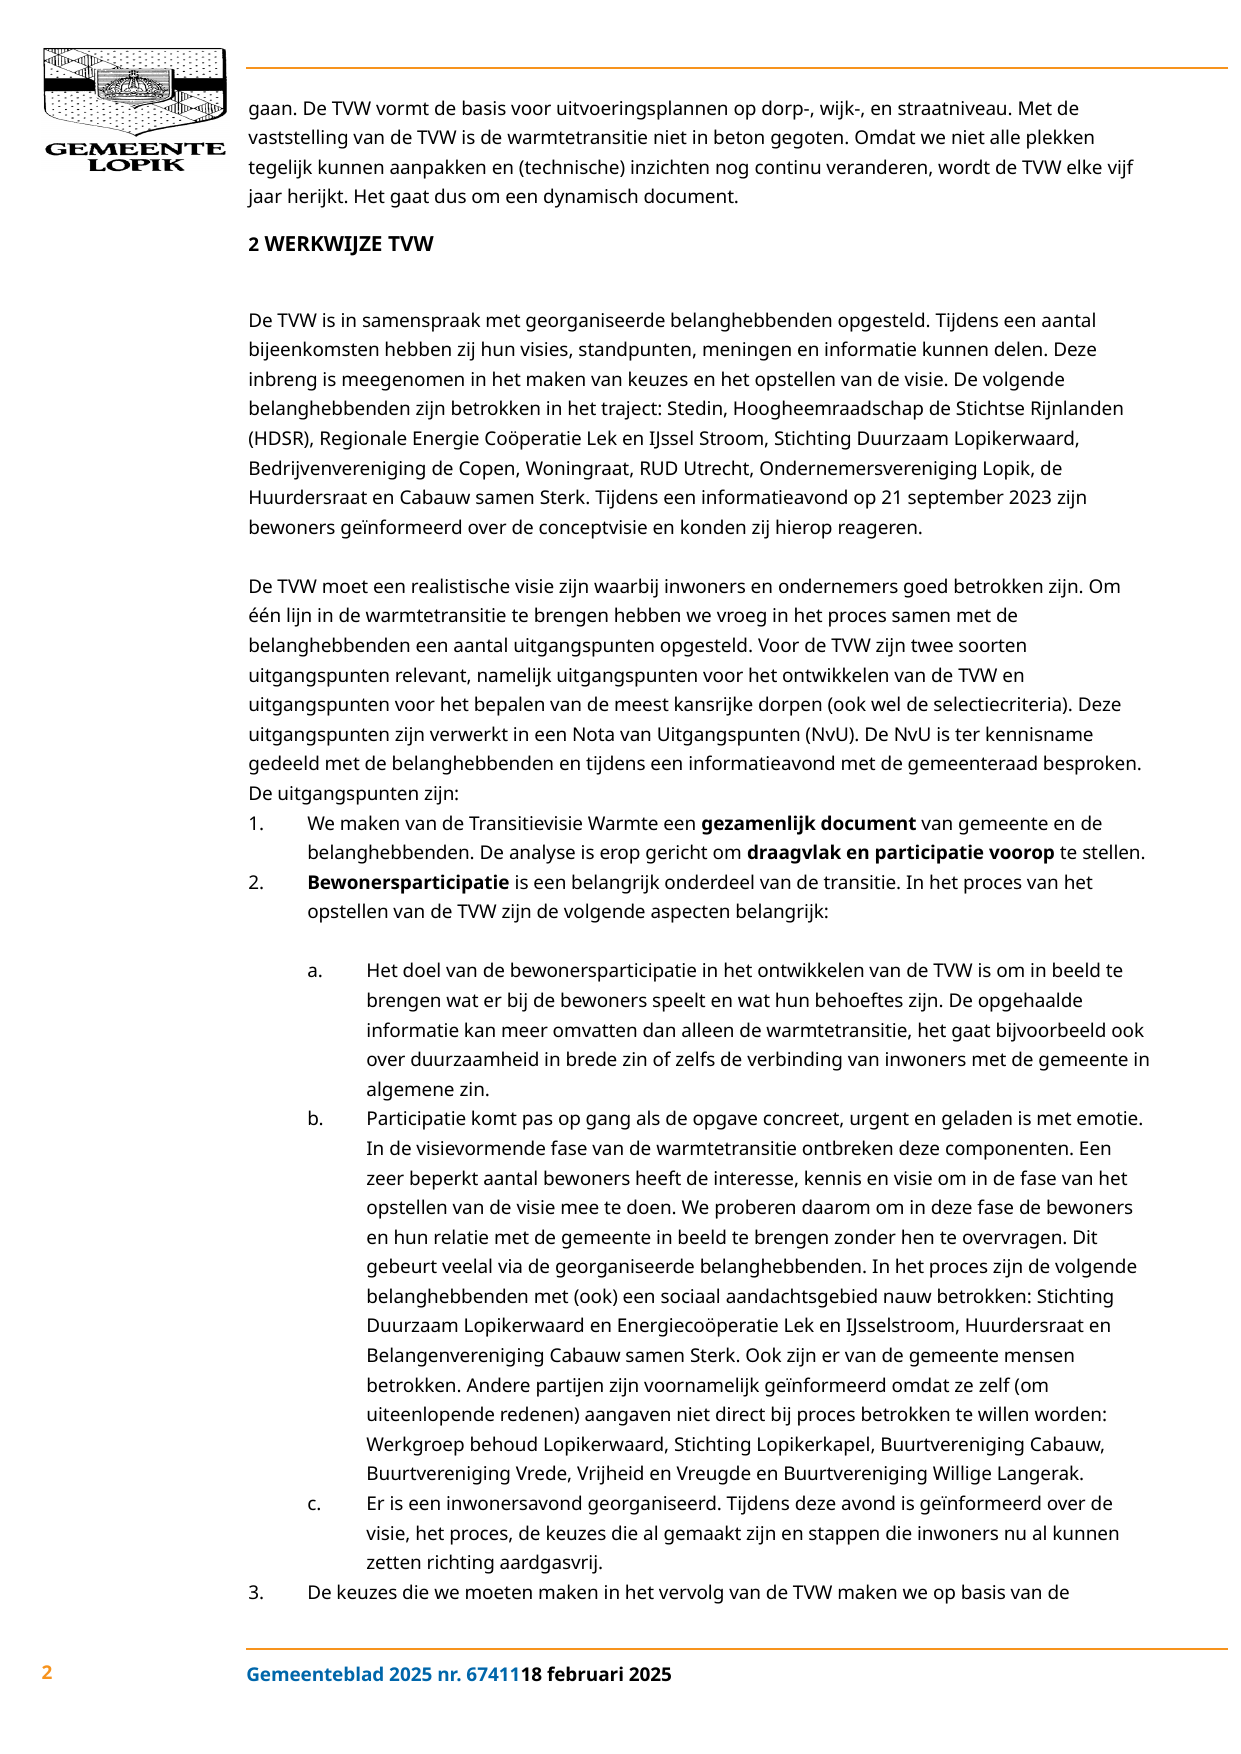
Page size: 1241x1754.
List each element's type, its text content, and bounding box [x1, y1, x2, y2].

list Bewonersparticipatie is een belangrijk onderdeel van de transitie. In het proces van het opstellen van de TVW zijn de volgende aspecten belangrijk: [248, 869, 1152, 924]
list Het doel van de bewonersparticipatie in het ontwikkelen van de TVW is om in beeld te brengen wat er bij de bewoners speelt en wat hun behoeftes zijn. De opgehaalde informatie kan meer omvatten dan alleen de warmtetransitie, het gaat bijvoorbeeld ook over duurzaamheid in brede zin of zelfs de verbinding van inwoners met de gemeente in algemene zin. [307, 958, 1152, 1102]
text gaan. De TVW vormt de basis voor uitvoeringsplannen op dorp-, wijk-, en straatniveau. Met de vaststelling van de TVW is de warmtetransitie niet in beton gegoten. Omdat we niet alle plekken tegelijk kunnen aanpakken en (technische) inzichten nog continu veranderen, wordt de TVW elke vijf jaar herijkt. Het gaat dus om een dynamisch document. [248, 95, 1152, 209]
text 2 WERKWIJZE TVW [248, 229, 1152, 258]
text De TVW moet een realistische visie zijn waarbij inwoners en ondernemers goed betrokken zijn. Om één lijn in de warmtetransitie te brengen hebben we vroeg in het proces samen met de belanghebbenden een aantal uitgangspunten opgesteld. Voor de TVW zijn twee soorten uitgangspunten relevant, namelijk uitgangspunten voor het ontwikkelen van de TVW en uitgangspunten voor het bepalen van de meest kansrijke dorpen (ook wel de selectiecriteria). Deze uitgangspunten zijn verwerkt in een Nota van Uitgangspunten (NvU). De NvU is ter kennisname gedeeld met de belanghebbenden en tijdens een informatieavond met de gemeenteraad besproken. De uitgangspunten zijn: [248, 573, 1152, 806]
list De keuzes die we moeten maken in het vervolg van de TVW maken we op basis van de [248, 1579, 1152, 1605]
list Participatie komt pas op gang als de opgave concreet, urgent en geladen is met emotie. In de visievormende fase van de warmtetransitie ontbreken deze componenten. Een zeer beperkt aantal bewoners heeft de interesse, kennis en visie om in de fase van het opstellen van de visie mee te doen. We proberen daarom om in deze fase de bewoners en hun relatie met de gemeente in beeld te brengen zonder hen te overvragen. Dit gebeurt veelal via de georganiseerde belanghebbenden. In het proces zijn de volgende belanghebbenden met (ook) een sociaal aandachtsgebied nauw betrokken: Stichting Duurzaam Lopikerwaard en Energiecoöperatie Lek en IJsselstroom, Huurdersraat en Belangenvereniging Cabauw samen Sterk. Ook zijn er van de gemeente mensen betrokken. Andere partijen zijn voornamelijk geïnformeerd omdat ze zelf (om uiteenlopende redenen) aangaven niet direct bij proces betrokken te willen worden: Werkgroep behoud Lopikerwaard, Stichting Lopikerkapel, Buurtvereniging Cabauw, Buurtvereniging Vrede, Vrijheid en Vreugde en Buurtvereniging Willige Langerak. [307, 1106, 1152, 1486]
list Er is een inwonersavond georganiseerd. Tijdens deze avond is geïnformeerd over de visie, het proces, de keuzes die al gemaakt zijn en stappen die inwoners nu al kunnen zetten richting aardgasvrij. [307, 1490, 1152, 1575]
text De TVW is in samenspraak met georganiseerde belanghebbenden opgesteld. Tijdens een aantal bijeenkomsten hebben zij hun visies, standpunten, meningen en informatie kunnen delen. Deze inbreng is meegenomen in het maken van keuzes en het opstellen van de visie. De volgende belanghebbenden zijn betrokken in het traject: Stedin, Hoogheemraadschap de Stichtse Rijnlanden (HDSR), Regionale Energie Coöperatie Lek en IJssel Stroom, Stichting Duurzaam Lopikerwaard, Bedrijvenvereniging de Copen, Woningraat, RUD Utrecht, Ondernemersvereniging Lopik, de Huurdersraat en Cabauw samen Sterk. Tijdens een informatieavond op 21 september 2023 zijn bewoners geïnformeerd over de conceptvisie en konden zij hierop reageren. [248, 307, 1152, 540]
picture [41, 47, 231, 172]
list We maken van de Transitievisie Warmte een gezamenlijk document van gemeente en de belanghebbenden. De analyse is erop gericht om draagvlak en participatie voorop te stellen. [248, 810, 1152, 865]
